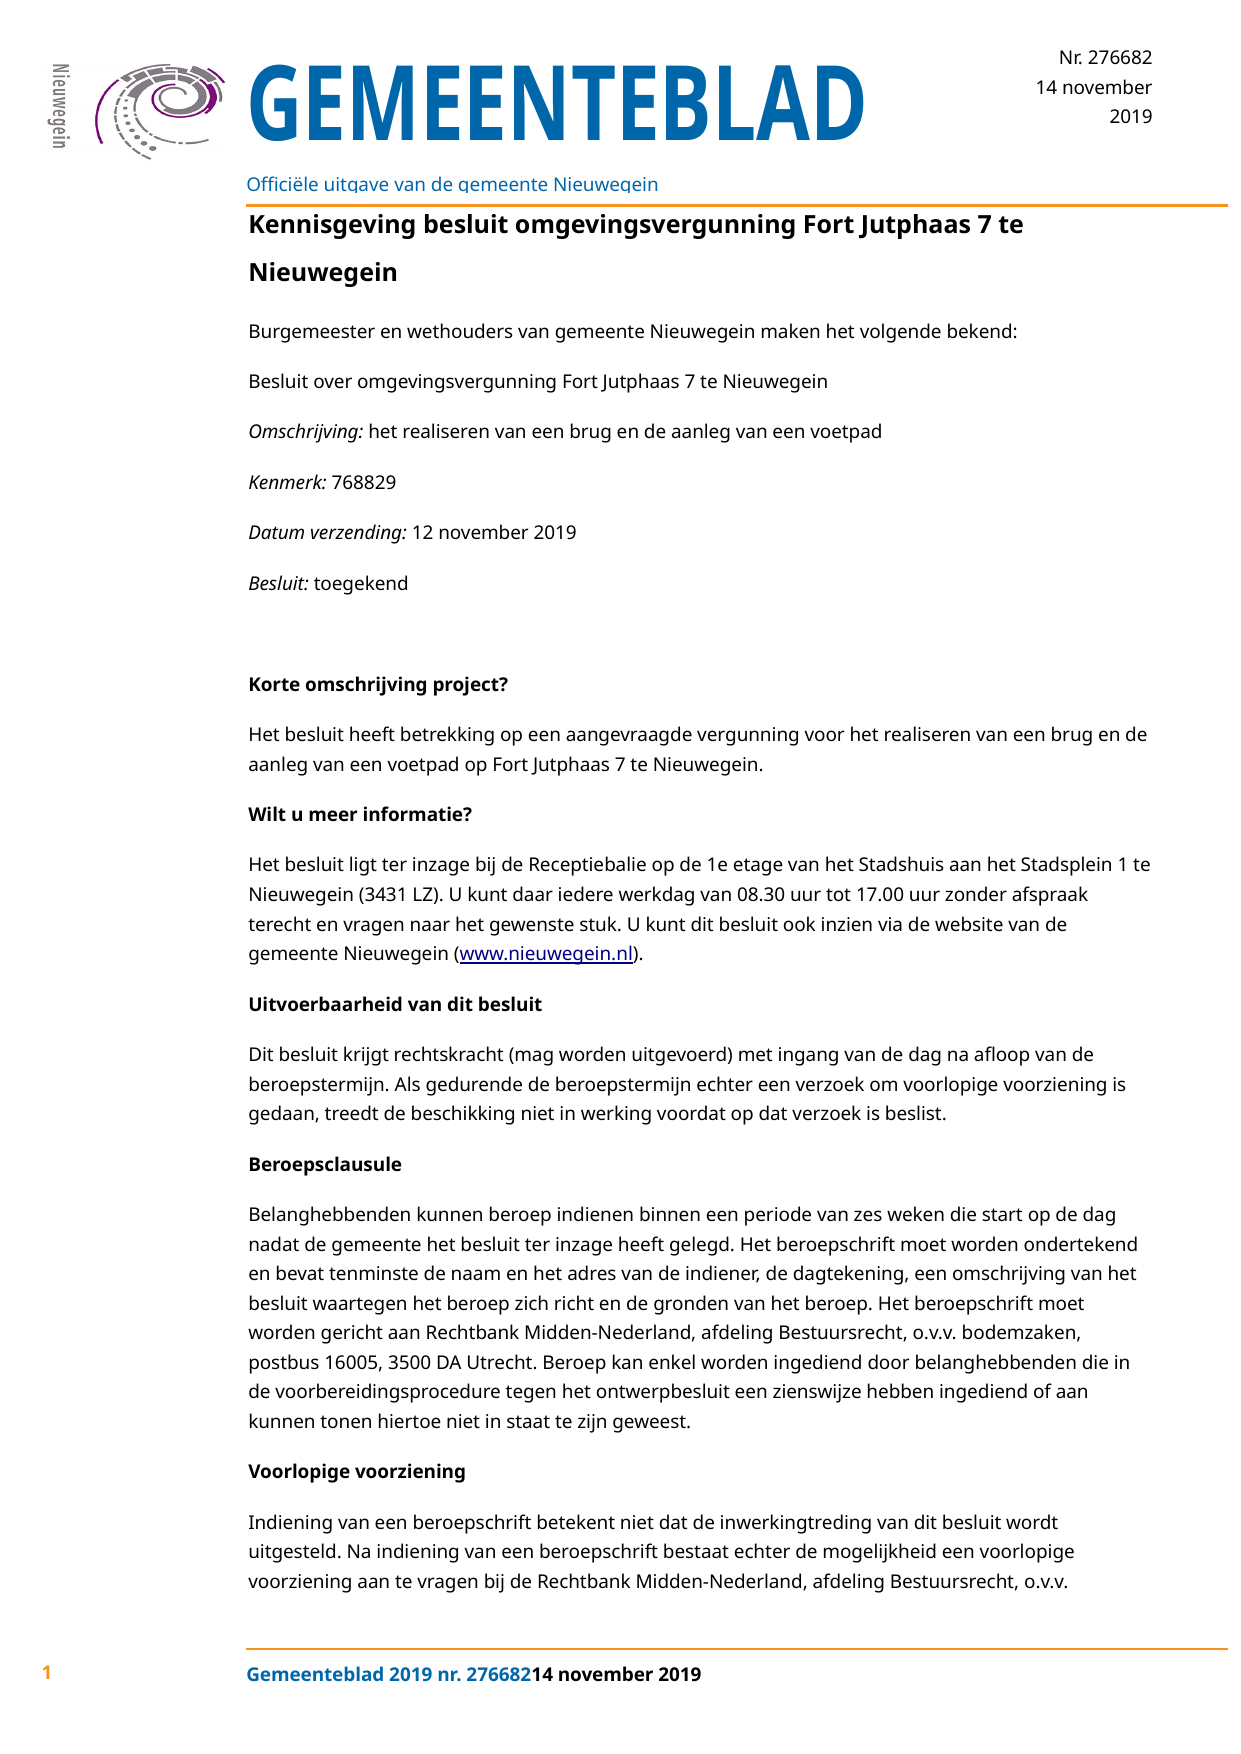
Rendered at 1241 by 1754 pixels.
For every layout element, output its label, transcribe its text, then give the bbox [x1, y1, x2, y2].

text Het besluit ligt ter inzage bij de Receptiebalie op de 1e etage van het Stadshuis aan het Stadsplein 1 te Nieuwegein (3431 LZ). U kunt daar iedere werkdag van 08.30 uur tot 17.00 uur zonder afspraak terecht en vragen naar het gewenste stuk. U kunt dit besluit ook inzien via de website van de gemeente Nieuwegein (www.nieuwegein.nl). [248, 852, 1152, 966]
text Besluit: toegekend [248, 570, 1152, 596]
text Het besluit heeft betrekking op een aangevraagde vergunning voor het realiseren van een brug en de aanleg van een voetpad op Fort Jutphaas 7 te Nieuwegein. [248, 721, 1152, 777]
text Dit besluit krijgt rechtskracht (mag worden uitgevoerd) met ingang van de dag na afloop van de beroepstermijn. Als gedurende de beroepstermijn echter een verzoek om voorlopige voorziening is gedaan, treedt de beschikking niet in werking voordat op dat verzoek is beslist. [248, 1041, 1152, 1126]
text Beroepsclausule [248, 1151, 1152, 1177]
text Indiening van een beroepschrift betekent niet dat de inwerkingtreding van dit besluit wordt uitgesteld. Na indiening van een beroepschrift bestaat echter de mogelijkheid een voorlopige voorziening aan te vragen bij de Rechtbank Midden-Nederland, afdeling Bestuursrecht, o.v.v. [248, 1509, 1152, 1594]
text Burgemeester en wethouders van gemeente Nieuwegein maken het volgende bekend: [248, 318, 1152, 344]
picture [41, 47, 231, 172]
text Uitvoerbaarheid van dit besluit [248, 991, 1152, 1017]
text Korte omschrijving project? [248, 671, 1152, 697]
text Belanghebbenden kunnen beroep indienen binnen een periode van zes weken die start op de dag nadat de gemeente het besluit ter inzage heeft gelegd. Het beroepschrift moet worden ondertekend en bevat tenminste de naam en het adres van de indiener, de dagtekening, een omschrijving van het besluit waartegen het beroep zich richt en de gronden van het beroep. Het beroepschrift moet worden gericht aan Rechtbank Midden-Nederland, afdeling Bestuursrecht, o.v.v. bodemzaken, postbus 16005, 3500 DA Utrecht. Beroep kan enkel worden ingediend door belanghebbenden die in de voorbereidingsprocedure tegen het ontwerpbesluit een zienswijze hebben ingediend of aan kunnen tonen hiertoe niet in staat te zijn geweest. [248, 1201, 1152, 1434]
text Kennisgeving besluit omgevingsvergunning Fort Jutphaas 7 te Nieuwegein [248, 207, 1152, 288]
text Wilt u meer informatie? [248, 801, 1152, 827]
text Omschrijving: het realiseren van een brug en de aanleg van een voetpad [248, 419, 1152, 444]
text Voorlopige voorziening [248, 1459, 1152, 1484]
text Datum verzending: 12 november 2019 [248, 519, 1152, 545]
text Besluit over omgevingsvergunning Fort Jutphaas 7 te Nieuwegein [248, 368, 1152, 394]
text Kenmerk: 768829 [248, 469, 1152, 495]
